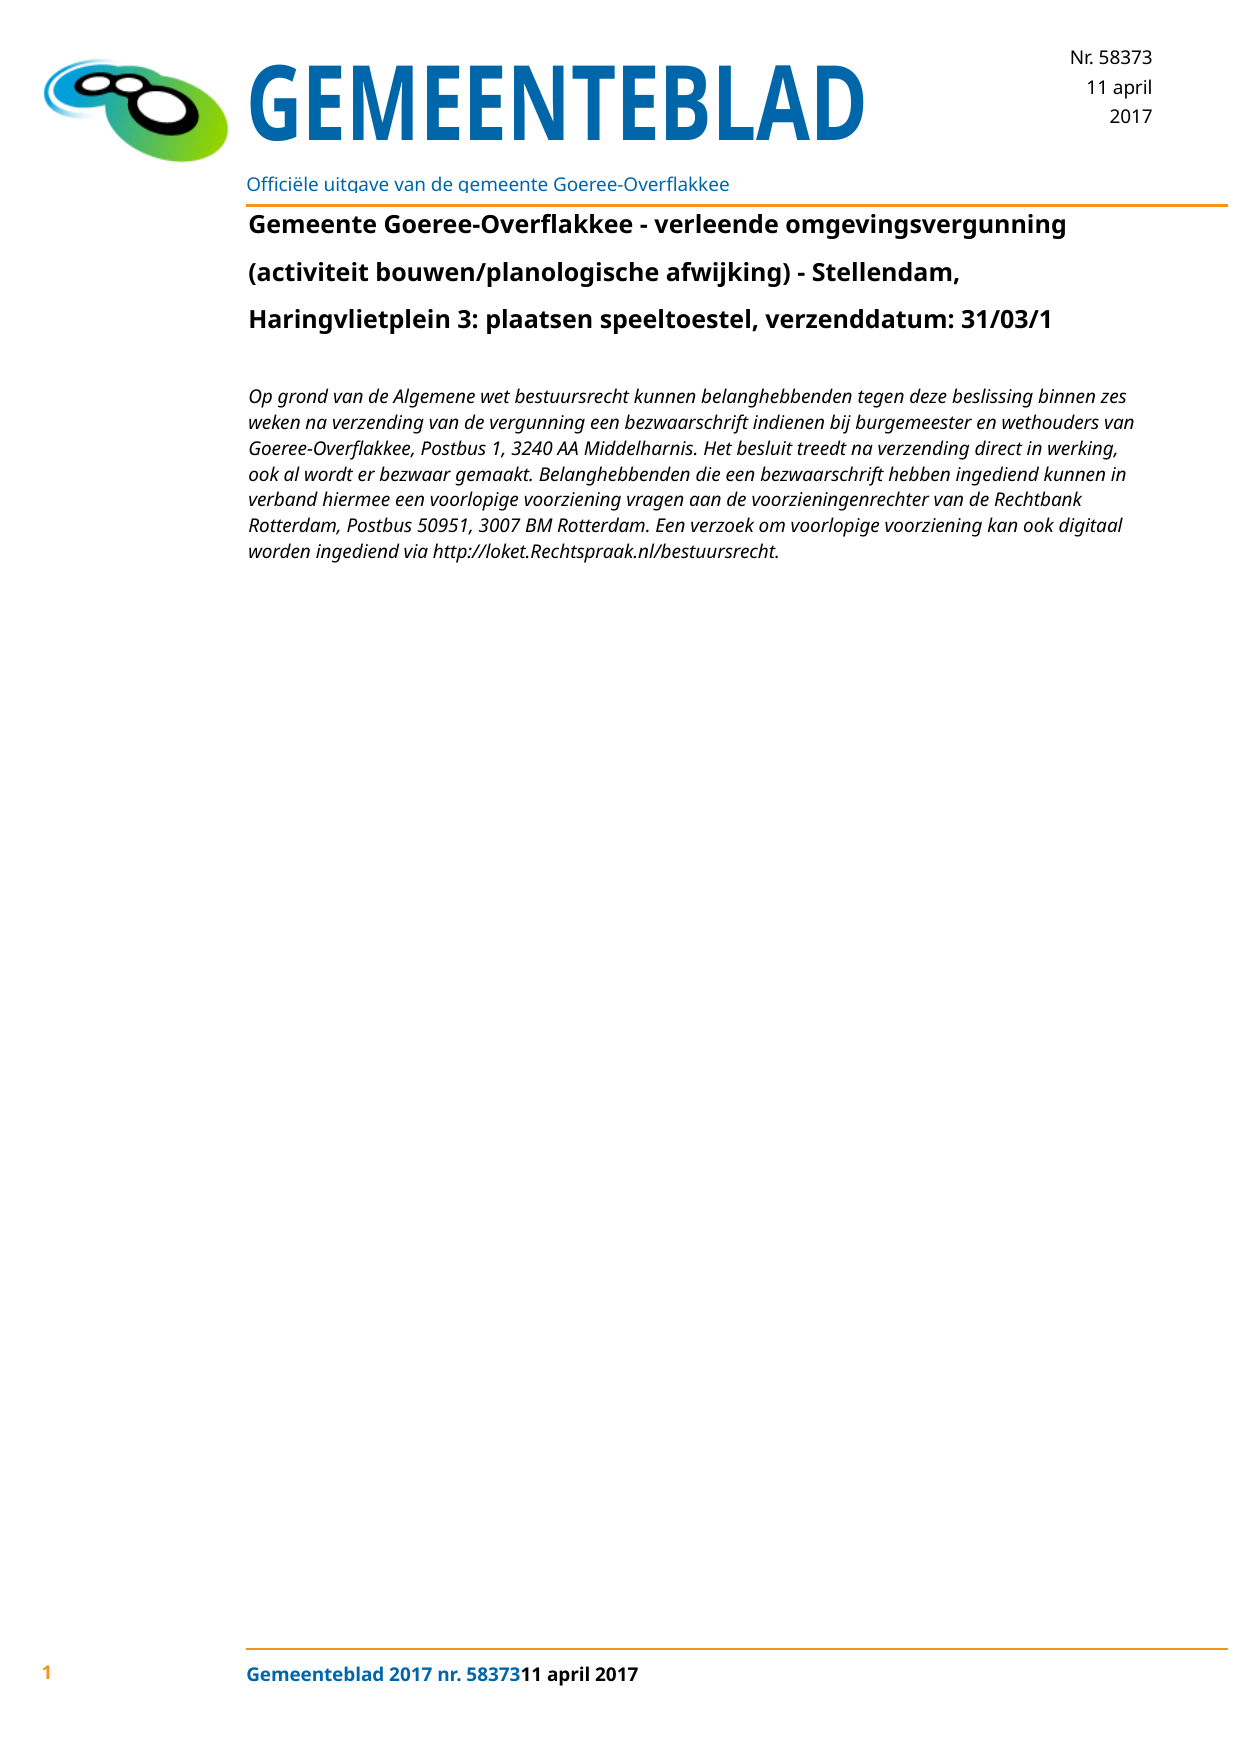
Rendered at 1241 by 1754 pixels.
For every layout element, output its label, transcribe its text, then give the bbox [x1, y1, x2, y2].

text Op grond van de Algemene wet bestuursrecht kunnen belanghebbenden tegen deze beslissing binnen zes weken na verzending van de vergunning een bezwaarschrift indienen bij burgemeester en wethouders van Goeree-Overflakkee, Postbus 1, 3240 AA Middelharnis. Het besluit treedt na verzending direct in werking, ook al wordt er bezwaar gemaakt. Belanghebbenden die een bezwaarschrift hebben ingediend kunnen in verband hiermee een voorlopige voorziening vragen aan de voorzieningenrechter van de Rechtbank Rotterdam, Postbus 50951, 3007 BM Rotterdam. Een verzoek om voorlopige voorziening kan ook digitaal worden ingediend via http://loket.Rechtspraak.nl/bestuursrecht. [248, 384, 1152, 564]
text Gemeente Goeree-Overflakkee - verleende omgevingsvergunning (activiteit bouwen/planologische afwijking) - Stellendam, Haringvlietplein 3: plaatsen speeltoestel, verzenddatum: 31/03/1 [248, 207, 1152, 336]
picture [41, 47, 231, 172]
